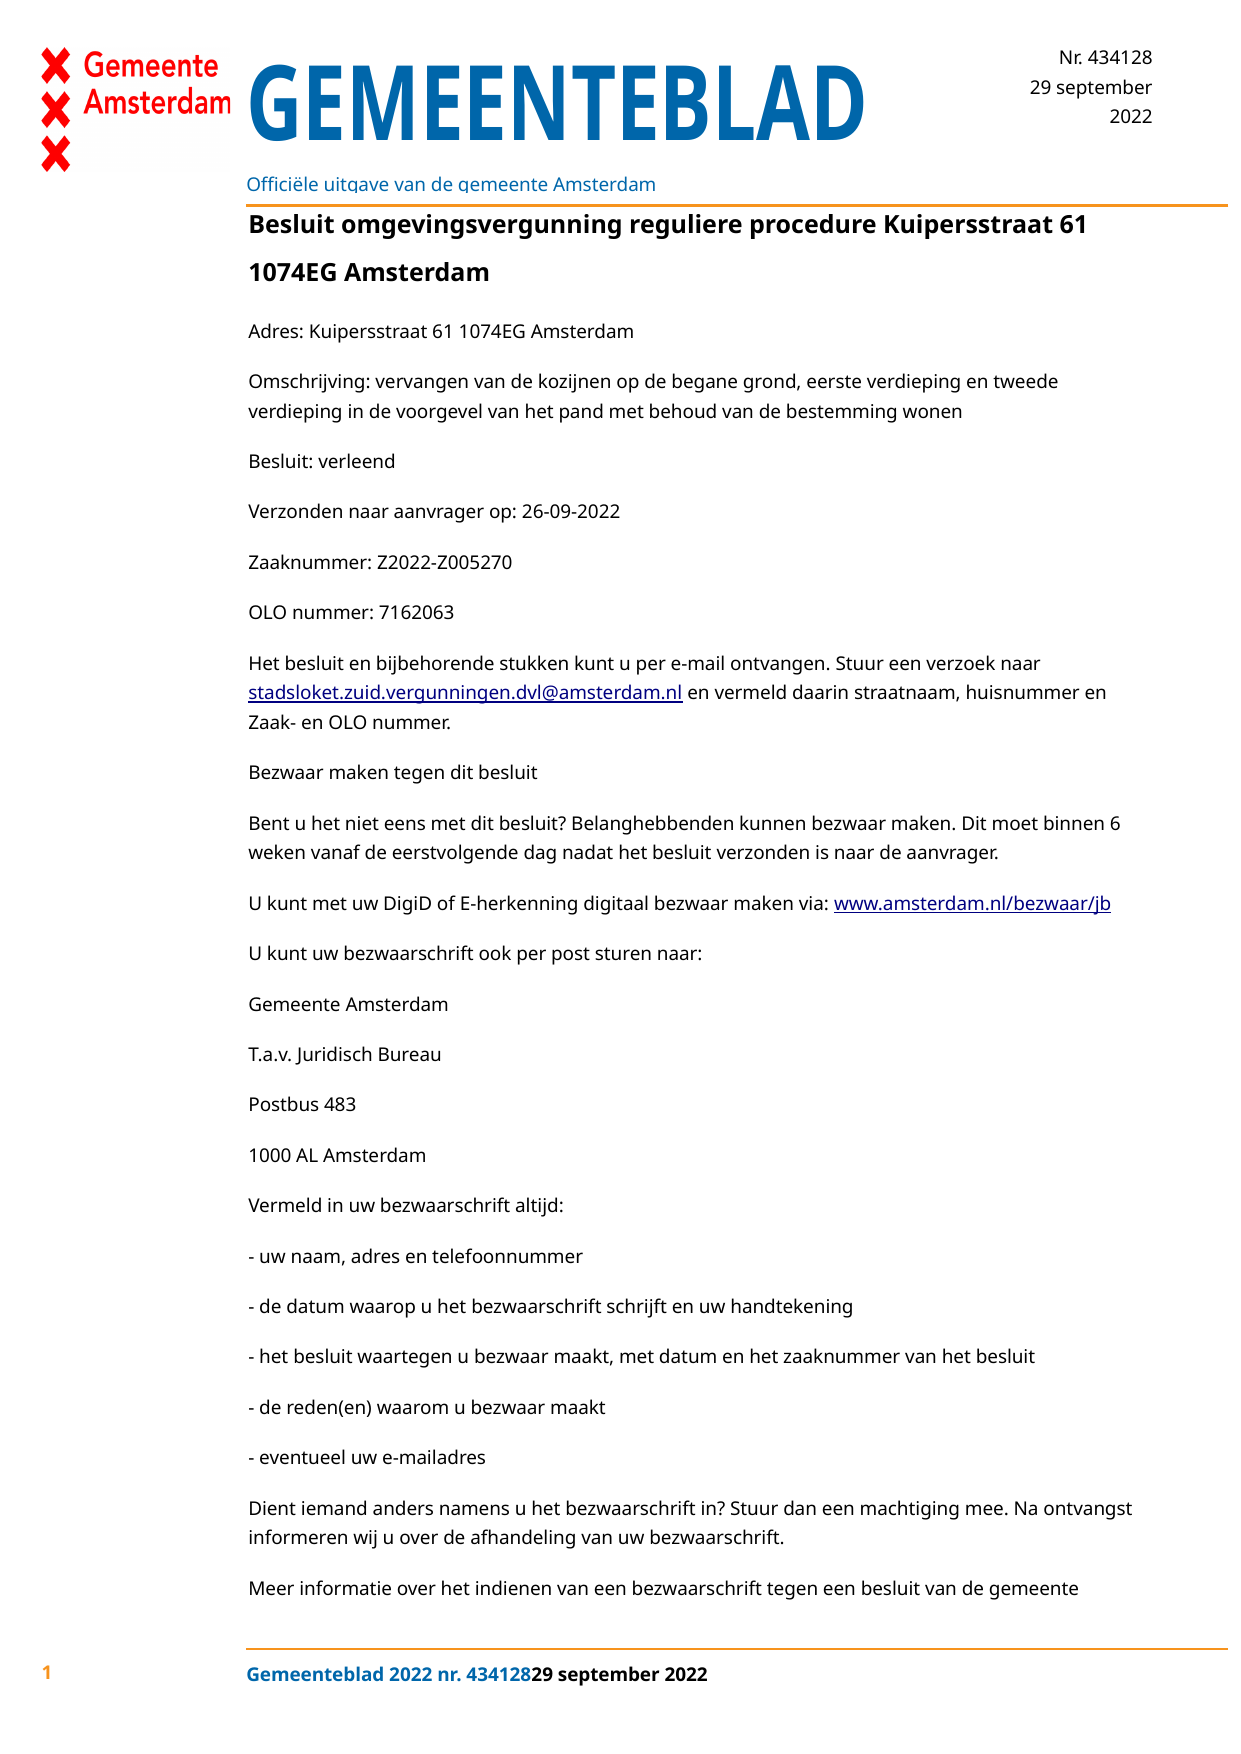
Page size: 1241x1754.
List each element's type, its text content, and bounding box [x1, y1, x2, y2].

text U kunt met uw DigiD of E-herkenning digitaal bezwaar maken via: www.amsterdam.nl/bezwaar/jb [248, 890, 1152, 916]
text - het besluit waartegen u bezwaar maakt, met datum en het zaaknummer van het besluit [248, 1344, 1152, 1369]
text - uw naam, adres en telefoonnummer [248, 1243, 1152, 1269]
text OLO nummer: 7162063 [248, 599, 1152, 625]
text Meer informatie over het indienen van een bezwaarschrift tegen een besluit van de gemeente [248, 1575, 1152, 1601]
text Zaaknummer: Z2022-Z005270 [248, 549, 1152, 575]
text Omschrijving: vervangen van de kozijnen op de begane grond, eerste verdieping en tweede verdieping in de voorgevel van het pand met behoud van de bestemming wonen [248, 368, 1152, 424]
text Postbus 483 [248, 1092, 1152, 1117]
text U kunt uw bezwaarschrift ook per post sturen naar: [248, 940, 1152, 966]
text Gemeente Amsterdam [248, 991, 1152, 1017]
picture [41, 47, 231, 172]
text Adres: Kuipersstraat 61 1074EG Amsterdam [248, 318, 1152, 344]
text Verzonden naar aanvrager op: 26-09-2022 [248, 499, 1152, 524]
text - de reden(en) waarom u bezwaar maakt [248, 1394, 1152, 1420]
text Besluit: verleend [248, 448, 1152, 474]
text Dient iemand anders namens u het bezwaarschrift in? Stuur dan een machtiging mee. Na ontvangst informeren wij u over de afhandeling van uw bezwaarschrift. [248, 1495, 1152, 1550]
text 1000 AL Amsterdam [248, 1142, 1152, 1168]
text Besluit omgevingsvergunning reguliere procedure Kuipersstraat 61 1074EG Amsterdam [248, 207, 1152, 288]
text Het besluit en bijbehorende stukken kunt u per e-mail ontvangen. Stuur een verzoek naar stadsloket.zuid.vergunningen.dvl@amsterdam.nl en vermeld daarin straatnaam, huisnummer en Zaak- en OLO nummer. [248, 650, 1152, 735]
text Vermeld in uw bezwaarschrift altijd: [248, 1192, 1152, 1218]
text Bezwaar maken tegen dit besluit [248, 759, 1152, 785]
text T.a.v. Juridisch Bureau [248, 1041, 1152, 1067]
text - de datum waarop u het bezwaarschrift schrijft en uw handtekening [248, 1293, 1152, 1319]
text Bent u het niet eens met dit besluit? Belanghebbenden kunnen bezwaar maken. Dit moet binnen 6 weken vanaf de eerstvolgende dag nadat het besluit verzonden is naar de aanvrager. [248, 810, 1152, 865]
text - eventueel uw e-mailadres [248, 1444, 1152, 1470]
